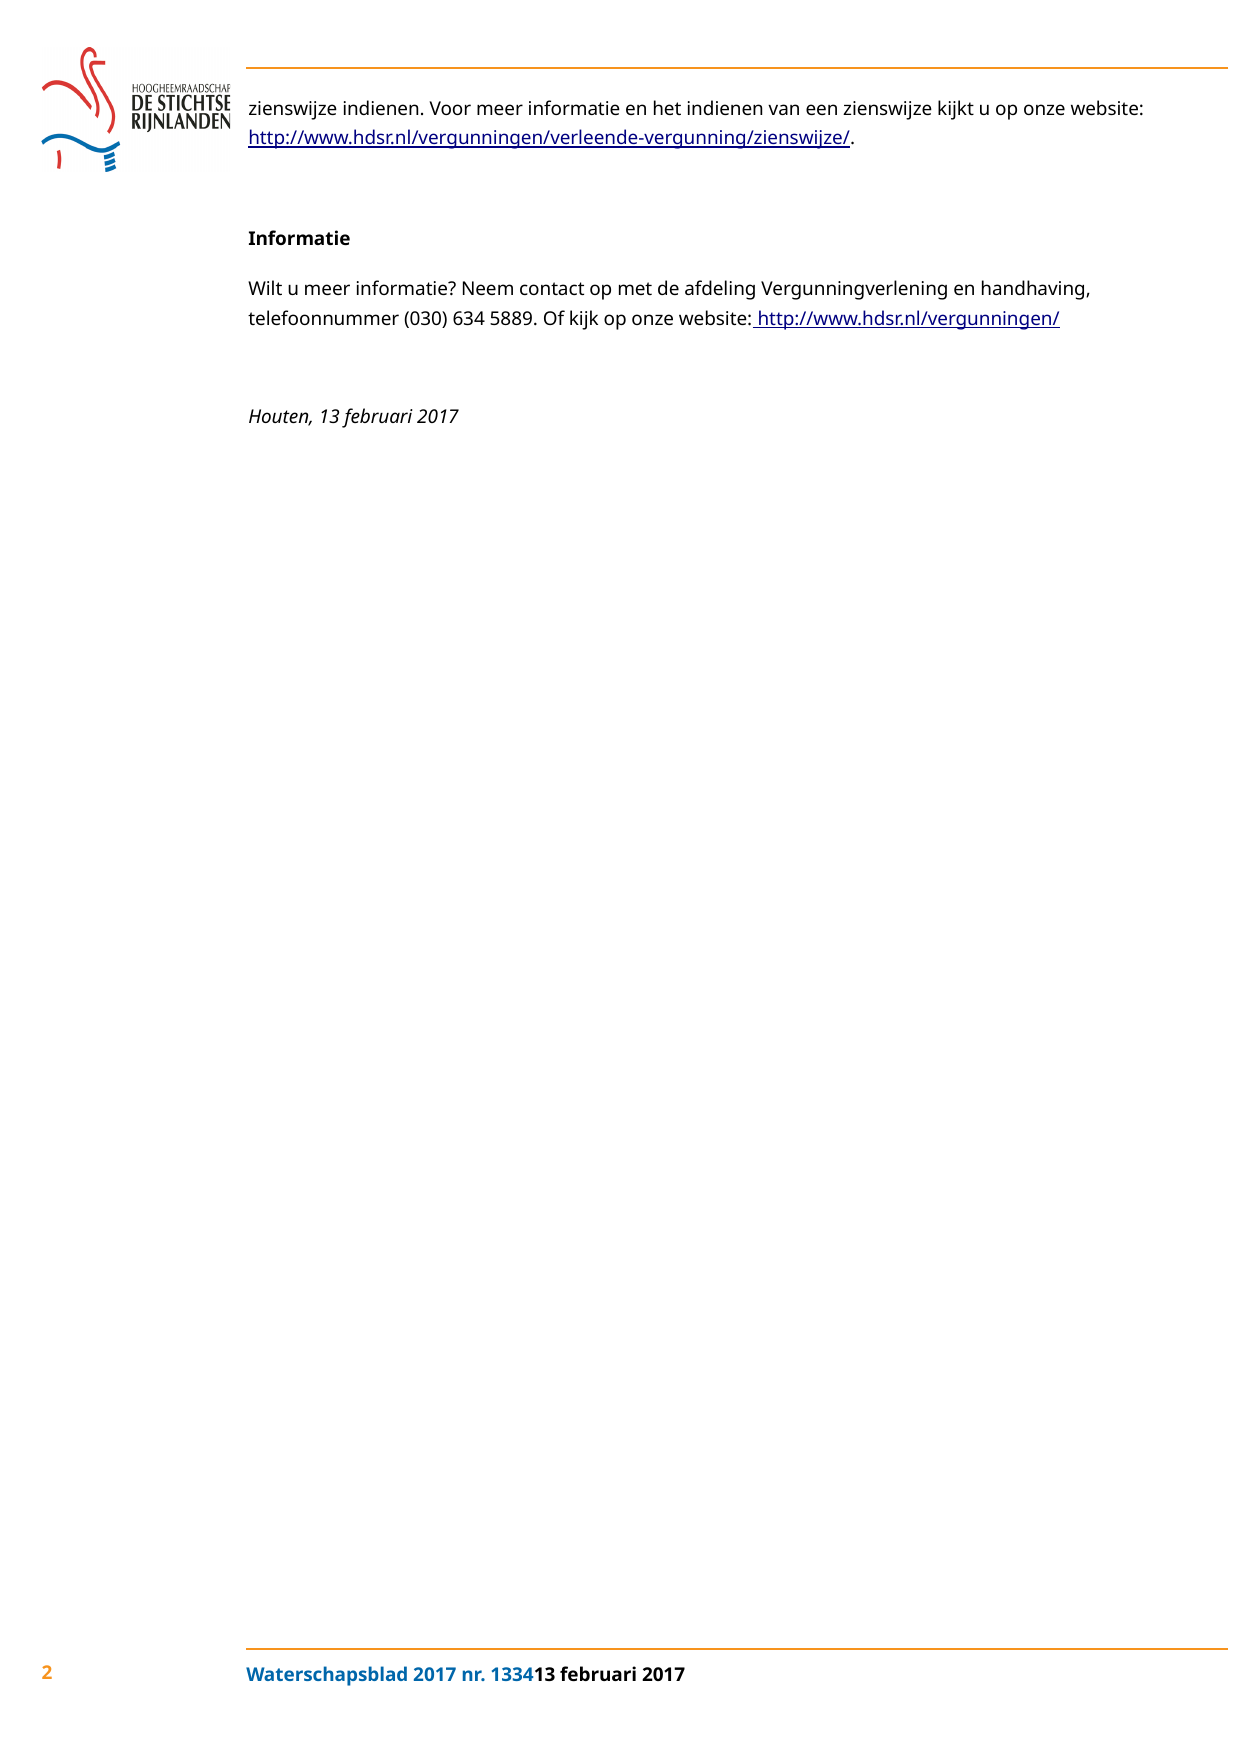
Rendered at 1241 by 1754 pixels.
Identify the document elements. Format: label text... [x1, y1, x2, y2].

text zienswijze indienen. Voor meer informatie en het indienen van een zienswijze kijkt u op onze website: http://www.hdsr.nl/vergunningen/verleende-vergunning/zienswijze/. [248, 95, 1152, 150]
picture [41, 47, 231, 172]
text Houten, 13 februari 2017 [248, 403, 1152, 429]
text Wilt u meer informatie? Neem contact op met de afdeling Vergunningverlening en handhaving, telefoonnummer (030) 634 5889. Of kijk op onze website: http://www.hdsr.nl/vergunningen/ [248, 276, 1152, 331]
text Informatie [248, 225, 1152, 251]
